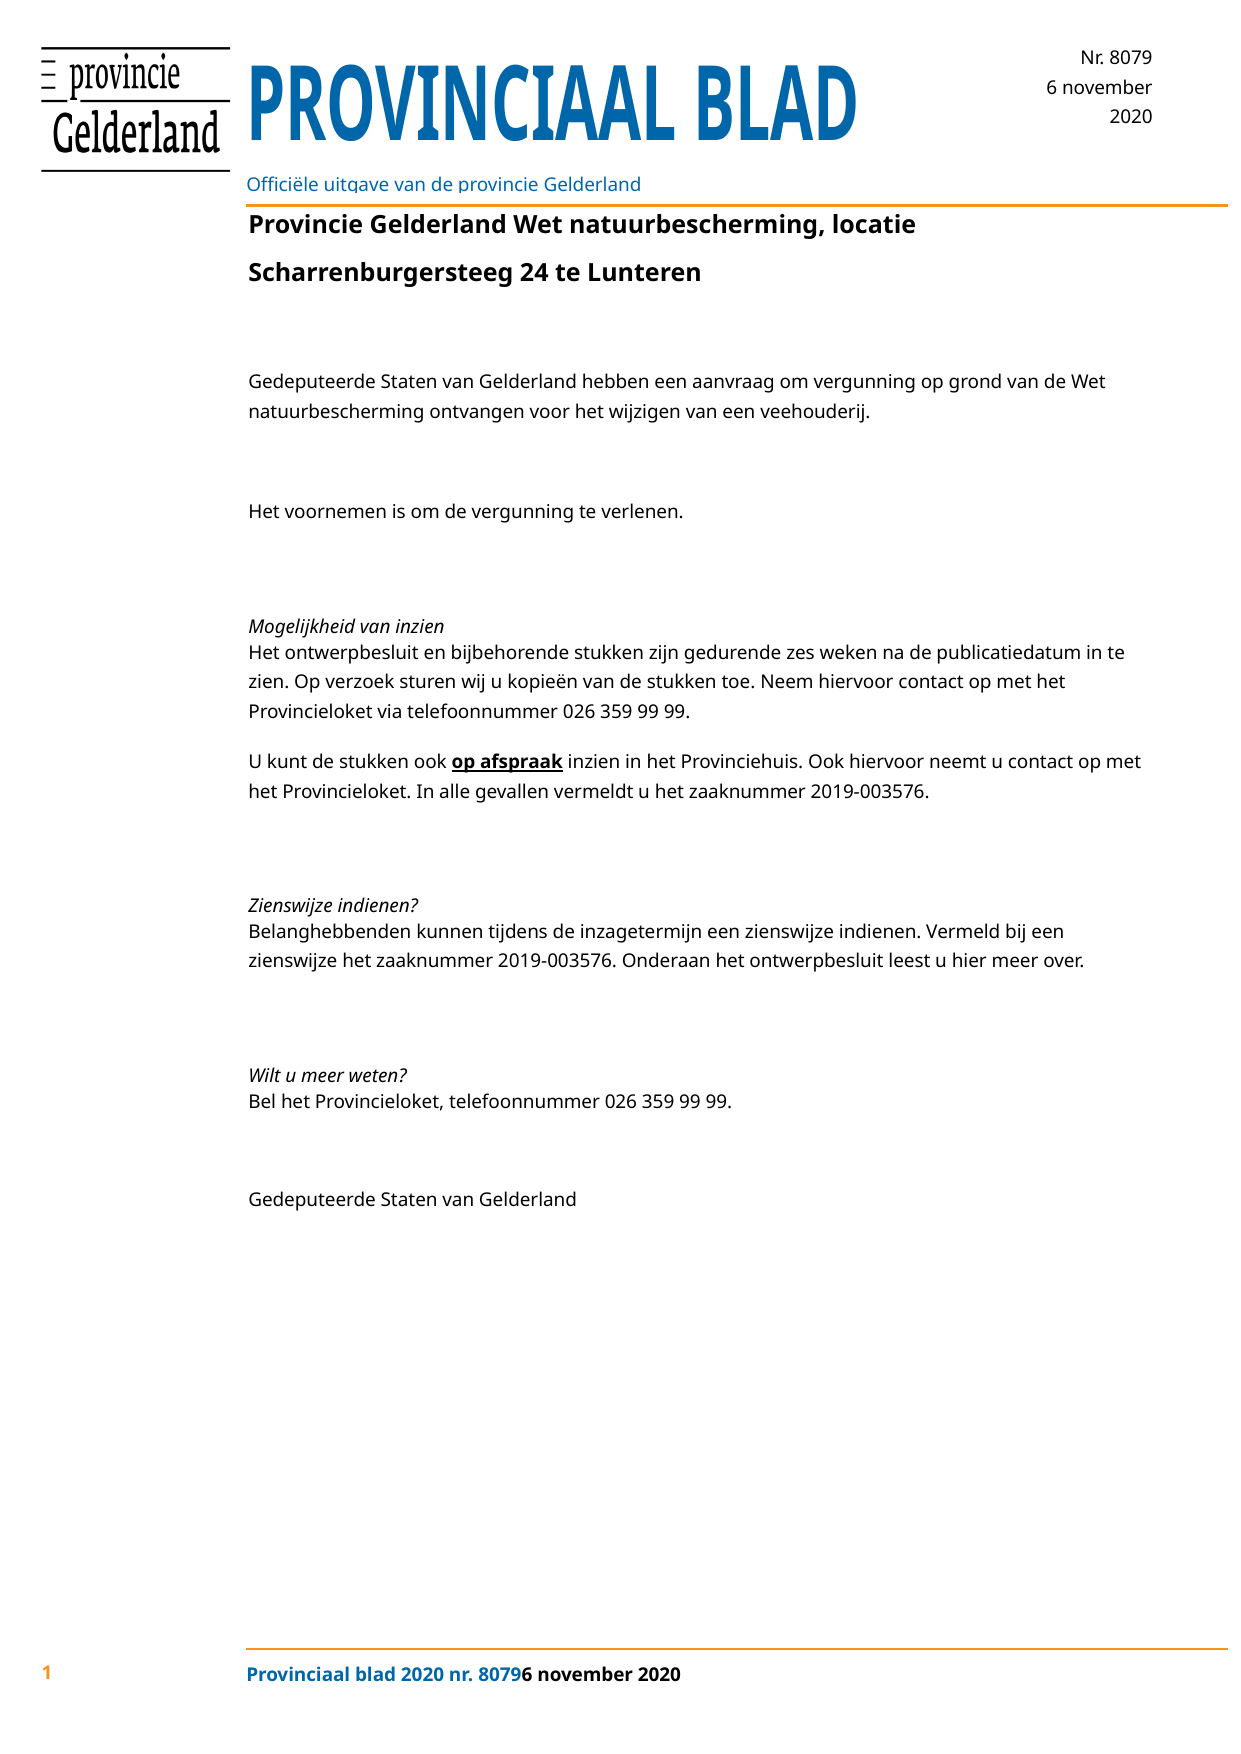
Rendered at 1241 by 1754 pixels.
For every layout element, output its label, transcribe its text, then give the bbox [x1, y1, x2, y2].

text U kunt de stukken ook op afspraak inzien in het Provinciehuis. Ook hiervoor neemt u contact op met het Provincieloket. In alle gevallen vermeldt u het zaaknummer 2019-003576. [248, 748, 1152, 804]
text Gedeputeerde Staten van Gelderland [248, 1186, 1152, 1212]
picture [41, 47, 231, 172]
text Het voornemen is om de vergunning te verlenen. [248, 499, 1152, 524]
text Belanghebbenden kunnen tijdens de inzagetermijn een zienswijze indienen. Vermeld bij een zienswijze het zaaknummer 2019-003576. Onderaan het ontwerpbesluit leest u hier meer over. [248, 918, 1152, 973]
text Mogelijkheid van inzien [248, 613, 1152, 639]
text Het ontwerpbesluit en bijbehorende stukken zijn gedurende zes weken na de publicatiedatum in te zien. Op verzoek sturen wij u kopieën van de stukken toe. Neem hiervoor contact op met het Provincieloket via telefoonnummer 026 359 99 99. [248, 639, 1152, 724]
text Bel het Provincieloket, telefoonnummer 026 359 99 99. [248, 1088, 1152, 1113]
text Zienswijze indienen? [248, 892, 1152, 918]
text Gedeputeerde Staten van Gelderland hebben een aanvraag om vergunning op grond van de Wet natuurbescherming ontvangen voor het wijzigen van een veehouderij. [248, 368, 1152, 424]
text Wilt u meer weten? [248, 1062, 1152, 1088]
text Provincie Gelderland Wet natuurbescherming, locatie Scharrenburgersteeg 24 te Lunteren [248, 207, 1152, 288]
